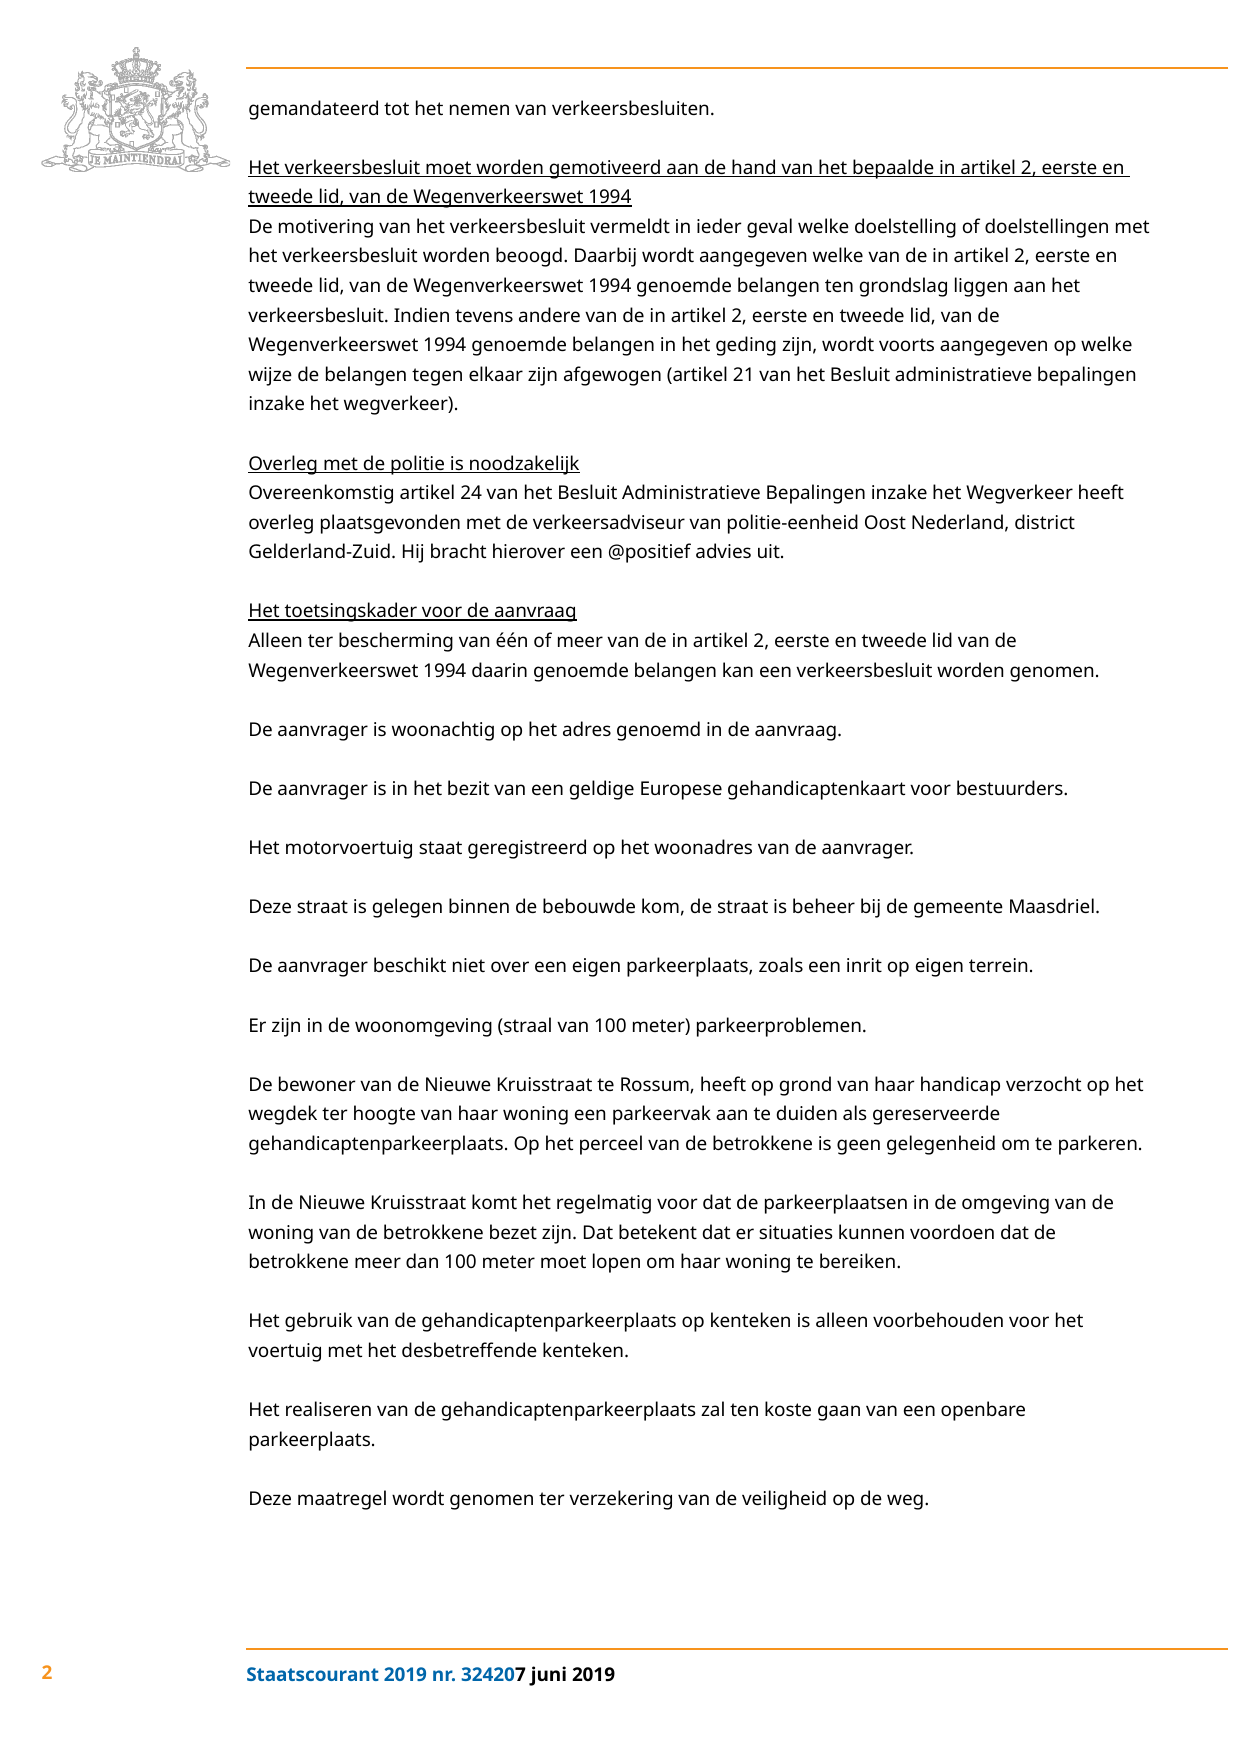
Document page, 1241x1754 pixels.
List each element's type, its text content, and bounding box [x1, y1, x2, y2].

picture [41, 47, 231, 172]
text Het toetsingskader voor de aanvraag [248, 598, 1152, 623]
text gemandateerd tot het nemen van verkeersbesluiten. [248, 95, 1152, 121]
text Het gebruik van de gehandicaptenparkeerplaats op kenteken is alleen voorbehouden voor het voertuig met het desbetreffende kenteken. [248, 1308, 1152, 1363]
text Het motorvoertuig staat geregistreerd op het woonadres van de aanvrager. [248, 834, 1152, 860]
text De aanvrager is in het bezit van een geldige Europese gehandicaptenkaart voor bestuurders. [248, 775, 1152, 801]
text Alleen ter bescherming van één of meer van de in artikel 2, eerste en tweede lid van de Wegenverkeerswet 1994 daarin genoemde belangen kan een verkeersbesluit worden genomen. [248, 627, 1152, 683]
text Deze straat is gelegen binnen de bebouwde kom, de straat is beheer bij de gemeente Maasdriel. [248, 893, 1152, 919]
text Overeenkomstig artikel 24 van het Besluit Administratieve Bepalingen inzake het Wegverkeer heeft overleg plaatsgevonden met de verkeersadviseur van politie-eenheid Oost Nederland, district Gelderland-Zuid. Hij bracht hierover een @positief advies uit. [248, 479, 1152, 564]
text De aanvrager is woonachtig op het adres genoemd in de aanvraag. [248, 716, 1152, 742]
text In de Nieuwe Kruisstraat komt het regelmatig voor dat de parkeerplaatsen in de omgeving van de woning van de betrokkene bezet zijn. Dat betekent dat er situaties kunnen voordoen dat de betrokkene meer dan 100 meter moet lopen om haar woning te bereiken. [248, 1189, 1152, 1274]
text Het realiseren van de gehandicaptenparkeerplaats zal ten koste gaan van een openbare parkeerplaats. [248, 1396, 1152, 1452]
text Deze maatregel wordt genomen ter verzekering van de veiligheid op de weg. [248, 1485, 1152, 1511]
text Er zijn in de woonomgeving (straal van 100 meter) parkeerproblemen. [248, 1012, 1152, 1038]
text De motivering van het verkeersbesluit vermeldt in ieder geval welke doelstelling of doelstellingen met het verkeersbesluit worden beoogd. Daarbij wordt aangegeven welke van de in artikel 2, eerste en tweede lid, van de Wegenverkeerswet 1994 genoemde belangen ten grondslag liggen aan het verkeersbesluit. Indien tevens andere van de in artikel 2, eerste en tweede lid, van de Wegenverkeerswet 1994 genoemde belangen in het geding zijn, wordt voorts aangegeven op welke wijze de belangen tegen elkaar zijn afgewogen (artikel 21 van het Besluit administratieve bepalingen inzake het wegverkeer). [248, 213, 1152, 416]
text Overleg met de politie is noodzakelijk [248, 450, 1152, 476]
text De aanvrager beschikt niet over een eigen parkeerplaats, zoals een inrit op eigen terrein. [248, 953, 1152, 978]
text Het verkeersbesluit moet worden gemotiveerd aan de hand van het bepaalde in artikel 2, eerste en tweede lid, van de Wegenverkeerswet 1994 [248, 154, 1152, 209]
text De bewoner van de Nieuwe Kruisstraat te Rossum, heeft op grond van haar handicap verzocht op het wegdek ter hoogte van haar woning een parkeervak aan te duiden als gereserveerde gehandicaptenparkeerplaats. Op het perceel van de betrokkene is geen gelegenheid om te parkeren. [248, 1071, 1152, 1156]
